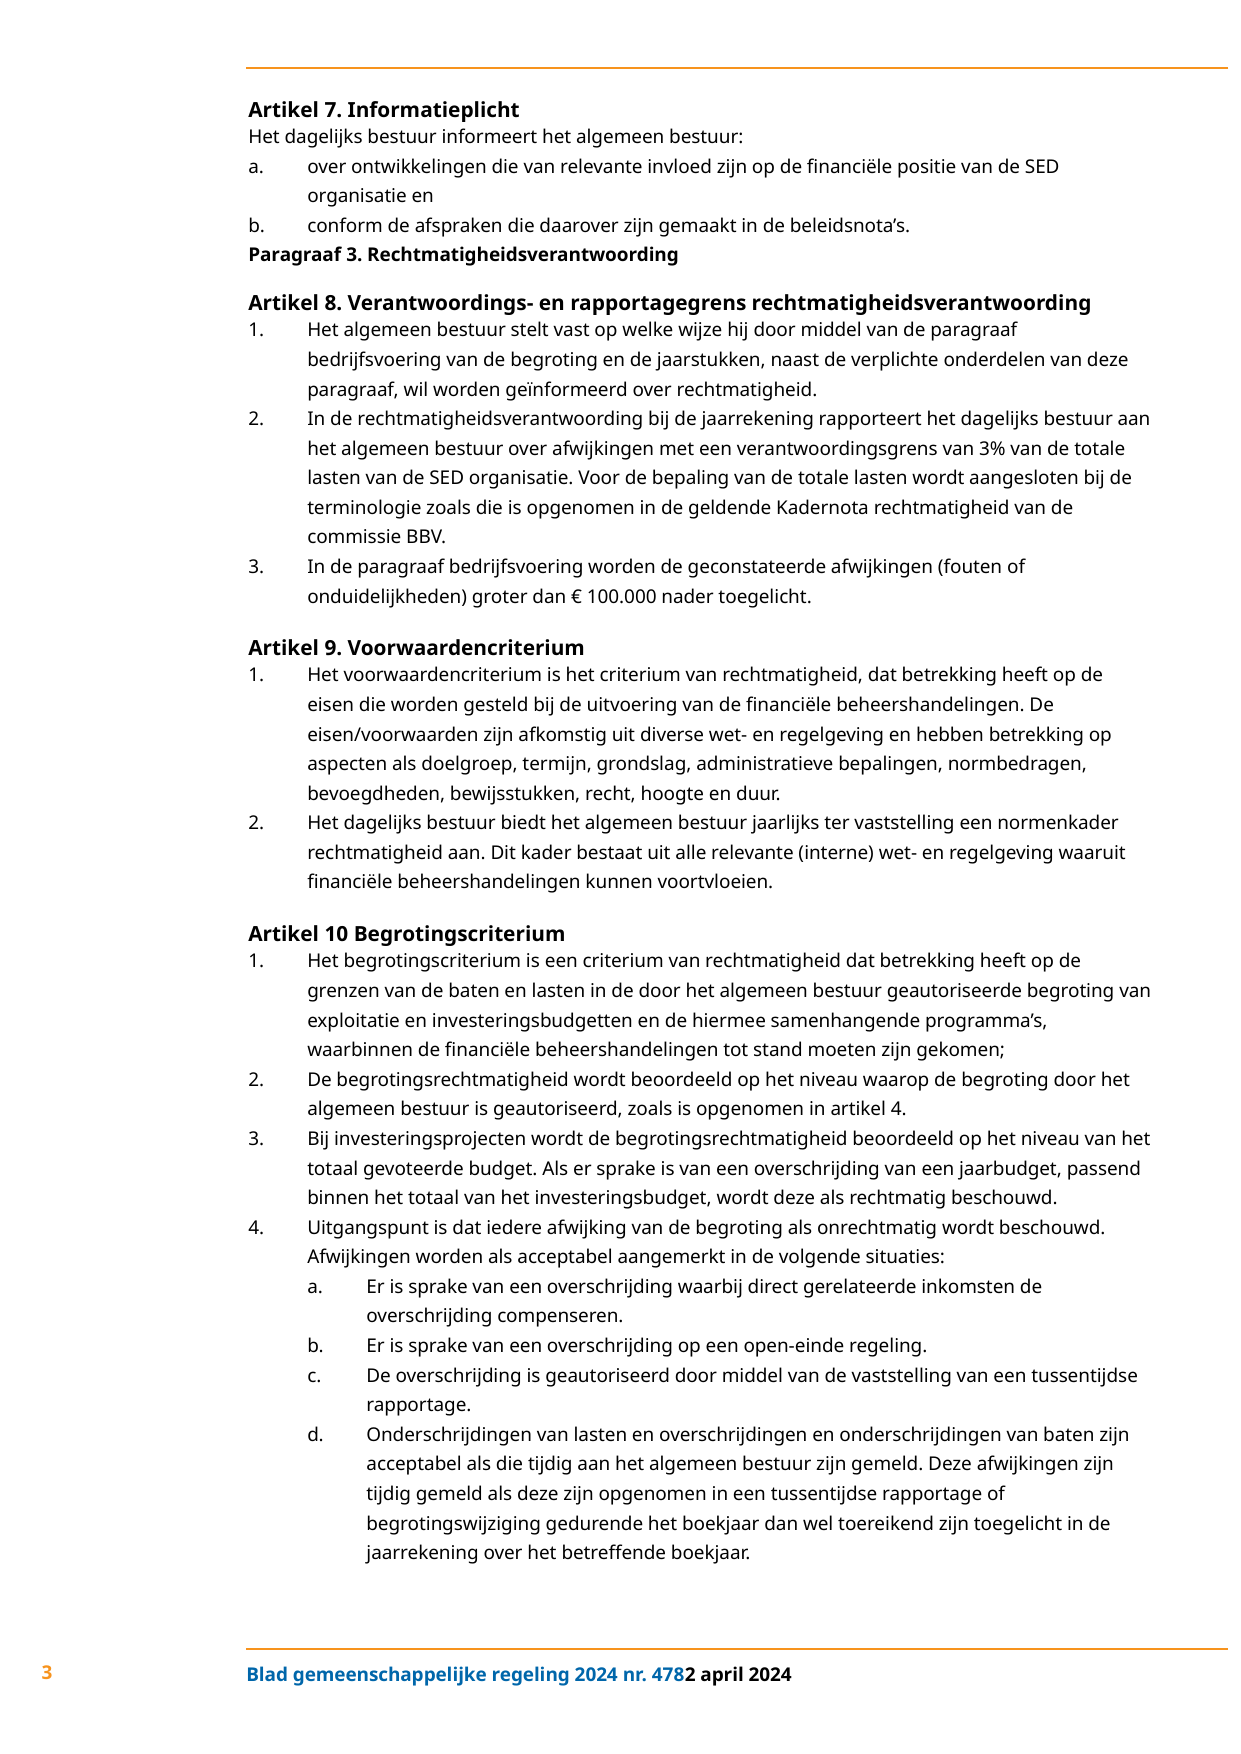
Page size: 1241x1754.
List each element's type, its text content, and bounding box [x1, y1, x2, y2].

list Onderschrijdingen van lasten en overschrijdingen en onderschrijdingen van baten zijn acceptabel als die tijdig aan het algemeen bestuur zijn gemeld. Deze afwijkingen zijn tijdig gemeld als deze zijn opgenomen in een tussentijdse rapportage of begrotingswijziging gedurende het boekjaar dan wel toereikend zijn toegelicht in de jaarrekening over het betreffende boekjaar. [307, 1421, 1152, 1565]
text Paragraaf 3. Rechtmatigheidsverantwoording [248, 242, 1152, 267]
list Er is sprake van een overschrijding waarbij direct gerelateerde inkomsten de overschrijding compenseren. [307, 1273, 1152, 1328]
text Het dagelijks bestuur informeert het algemeen bestuur: [248, 123, 1152, 149]
text Artikel 10 Begrotingscriterium [248, 919, 1152, 948]
list Bij investeringsprojecten wordt de begrotingsrechtmatigheid beoordeeld op het niveau van het totaal gevoteerde budget. Als er sprake is van een overschrijding van een jaarbudget, passend binnen het totaal van het investeringsbudget, wordt deze als rechtmatig beschouwd. [248, 1125, 1152, 1210]
text Artikel 9. Voorwaardencriterium [248, 633, 1152, 662]
text Artikel 7. Informatieplicht [248, 95, 1152, 123]
list De overschrijding is geautoriseerd door middel van de vaststelling van een tussentijdse rapportage. [307, 1362, 1152, 1417]
text Artikel 8. Verantwoordings- en rapportagegrens rechtmatigheidsverantwoording [248, 288, 1152, 317]
list conform de afspraken die daarover zijn gemaakt in de beleidsnota’s. [248, 212, 1152, 238]
list In de paragraaf bedrijfsvoering worden de geconstateerde afwijkingen (fouten of onduidelijkheden) groter dan € 100.000 nader toegelicht. [248, 553, 1152, 608]
list In de rechtmatigheidsverantwoording bij de jaarrekening rapporteert het dagelijks bestuur aan het algemeen bestuur over afwijkingen met een verantwoordingsgrens van 3% van de totale lasten van de SED organisatie. Voor de bepaling van de totale lasten wordt aangesloten bij de terminologie zoals die is opgenomen in de geldende Kadernota rechtmatigheid van de commissie BBV. [248, 405, 1152, 549]
list Het algemeen bestuur stelt vast op welke wijze hij door middel van de paragraaf bedrijfsvoering van de begroting en de jaarstukken, naast de verplichte onderdelen van deze paragraaf, wil worden geïnformeerd over rechtmatigheid. [248, 317, 1152, 401]
list Het dagelijks bestuur biedt het algemeen bestuur jaarlijks ter vaststelling een normenkader rechtmatigheid aan. Dit kader bestaat uit alle relevante (interne) wet- en regelgeving waaruit financiële beheershandelingen kunnen voortvloeien. [248, 809, 1152, 894]
picture [41, 47, 231, 172]
list Uitgangspunt is dat iedere afwijking van de begroting als onrechtmatig wordt beschouwd. Afwijkingen worden als acceptabel aangemerkt in de volgende situaties: [248, 1214, 1152, 1269]
list over ontwikkelingen die van relevante invloed zijn op de financiële positie van de SED organisatie en [248, 153, 1152, 208]
list De begrotingsrechtmatigheid wordt beoordeeld op het niveau waarop de begroting door het algemeen bestuur is geautoriseerd, zoals is opgenomen in artikel 4. [248, 1066, 1152, 1121]
list Het begrotingscriterium is een criterium van rechtmatigheid dat betrekking heeft op de grenzen van de baten en lasten in de door het algemeen bestuur geautoriseerde begroting van exploitatie en investeringsbudgetten en de hiermee samenhangende programma’s, waarbinnen de financiële beheershandelingen tot stand moeten zijn gekomen; [248, 948, 1152, 1062]
list Het voorwaardencriterium is het criterium van rechtmatigheid, dat betrekking heeft op de eisen die worden gesteld bij de uitvoering van de financiële beheershandelingen. De eisen/voorwaarden zijn afkomstig uit diverse wet- en regelgeving en hebben betrekking op aspecten als doelgroep, termijn, grondslag, administratieve bepalingen, normbedragen, bevoegdheden, bewijsstukken, recht, hoogte en duur. [248, 662, 1152, 806]
list Er is sprake van een overschrijding op een open-einde regeling. [307, 1332, 1152, 1358]
